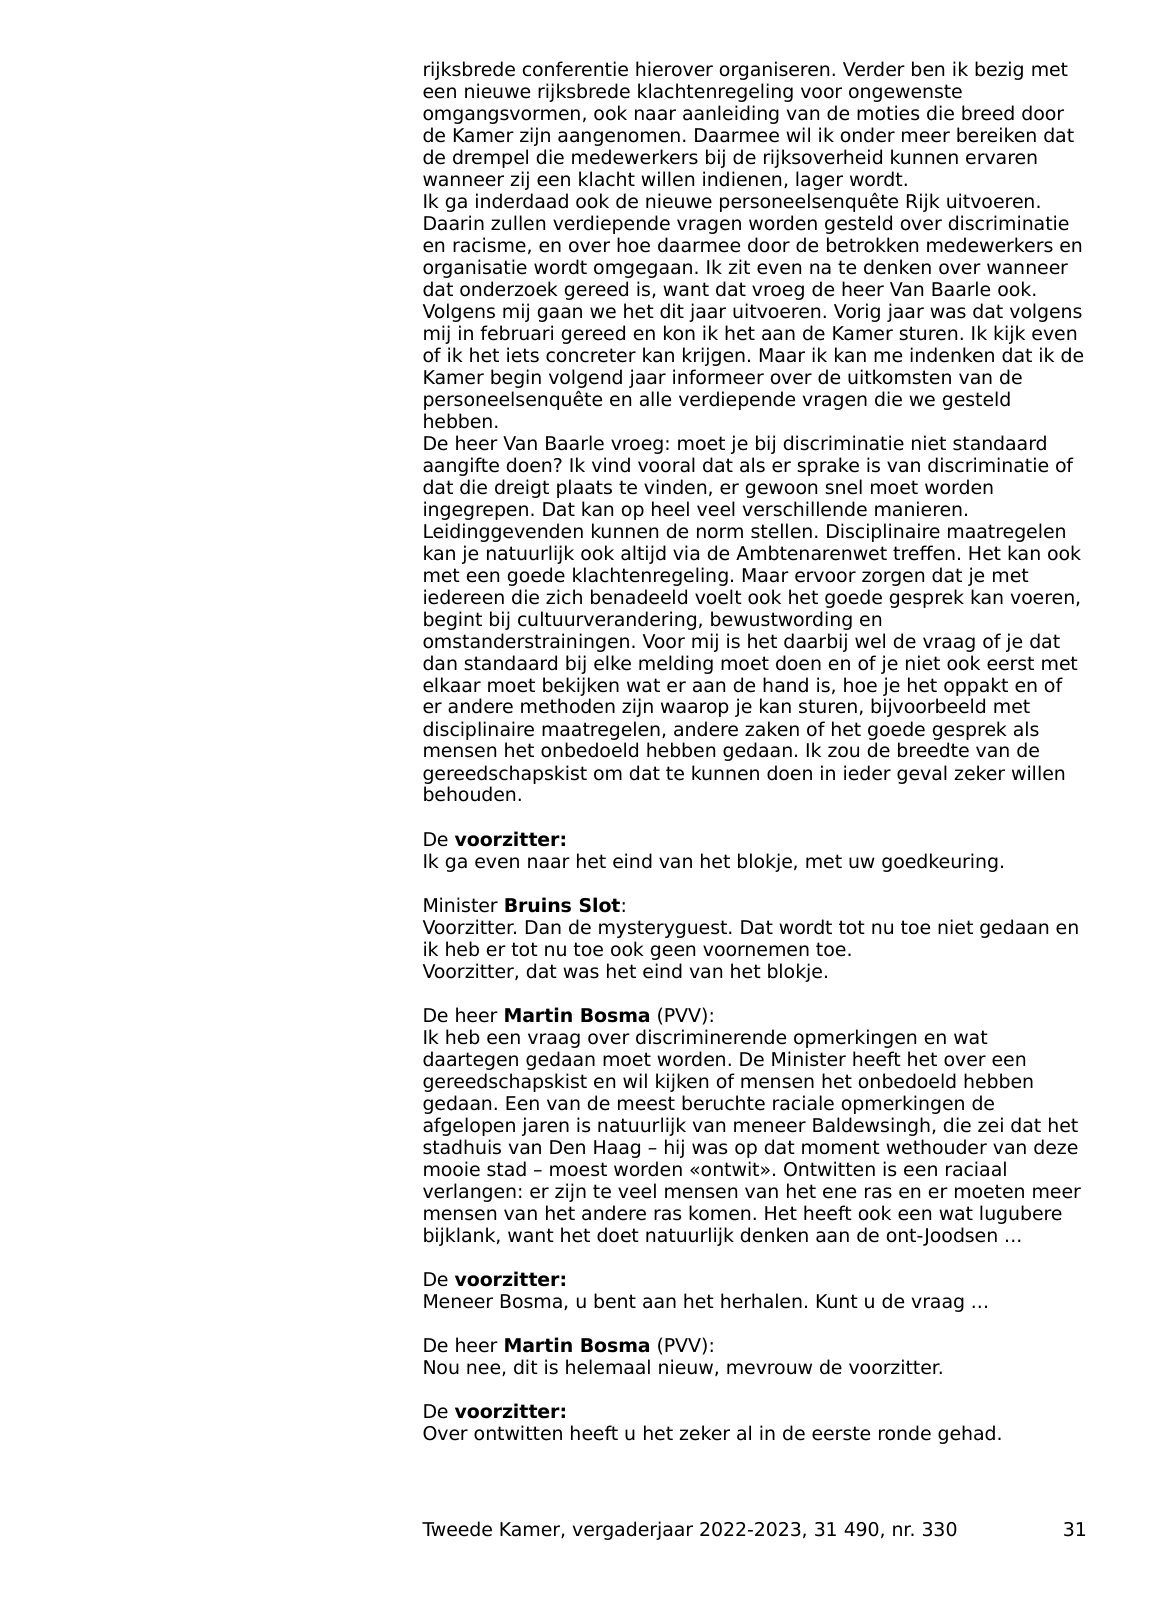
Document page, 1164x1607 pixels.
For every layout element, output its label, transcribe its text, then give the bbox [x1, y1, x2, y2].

text Ik ga even naar het eind van het blokje, met uw goedkeuring. [422, 851, 1087, 872]
text rijksbrede conferentie hierover organiseren. Verder ben ik bezig met een nieuwe rijksbrede klachtenregeling voor ongewenste omgangsvormen, ook naar aanleiding van de moties die breed door de Kamer zijn aangenomen. Daarmee wil ik onder meer bereiken dat de drempel die medewerkers bij de rijksoverheid kunnen ervaren wanneer zij een klacht willen indienen, lager wordt. [422, 59, 1087, 191]
text De heer Martin Bosma (PVV): [422, 1005, 1087, 1027]
text Minister Bruins Slot: [422, 895, 1087, 917]
text De heer Van Baarle vroeg: moet je bij discriminatie niet standaard aangifte doen? Ik vind vooral dat als er sprake is van discriminatie of dat die dreigt plaats te vinden, er gewoon snel moet worden ingegrepen. Dat kan op heel veel verschillende manieren. Leidinggevenden kunnen de norm stellen. Disciplinaire maatregelen kan je natuurlijk ook altijd via de Ambtenarenwet treffen. Het kan ook met een goede klachtenregeling. Maar ervoor zorgen dat je met iedereen die zich benadeeld voelt ook het goede gesprek kan voeren, begint bij cultuurverandering, bewustwording en omstanderstrainingen. Voor mij is het daarbij wel de vraag of je dat dan standaard bij elke melding moet doen en of je niet ook eerst met elkaar moet bekijken wat er aan de hand is, hoe je het oppakt en of er andere methoden zijn waarop je kan sturen, bijvoorbeeld met disciplinaire maatregelen, andere zaken of het goede gesprek als mensen het onbedoeld hebben gedaan. Ik zou de breedte van de gereedschapskist om dat te kunnen doen in ieder geval zeker willen behouden. [422, 433, 1087, 806]
text Ik ga inderdaad ook de nieuwe personeelsenquête Rijk uitvoeren. Daarin zullen verdiepende vragen worden gesteld over discriminatie en racisme, en over hoe daarmee door de betrokken medewerkers en organisatie wordt omgegaan. Ik zit even na te denken over wanneer dat onderzoek gereed is, want dat vroeg de heer Van Baarle ook. Volgens mij gaan we het dit jaar uitvoeren. Vorig jaar was dat volgens mij in februari gereed en kon ik het aan de Kamer sturen. Ik kijk even of ik het iets concreter kan krijgen. Maar ik kan me indenken dat ik de Kamer begin volgend jaar informeer over de uitkomsten van de personeelsenquête en alle verdiepende vragen die we gesteld hebben. [422, 191, 1087, 433]
text Ik heb een vraag over discriminerende opmerkingen en wat daartegen gedaan moet worden. De Minister heeft het over een gereedschapskist en wil kijken of mensen het onbedoeld hebben gedaan. Een van de meest beruchte raciale opmerkingen de afgelopen jaren is natuurlijk van meneer Baldewsingh, die zei dat het stadhuis van Den Haag – hij was op dat moment wethouder van deze mooie stad – moest worden «ontwit». Ontwitten is een raciaal verlangen: er zijn te veel mensen van het ene ras en er moeten meer mensen van het andere ras komen. Het heeft ook een wat lugubere bijklank, want het doet natuurlijk denken aan de ont-Joodsen ... [422, 1027, 1087, 1247]
text Meneer Bosma, u bent aan het herhalen. Kunt u de vraag ... [422, 1291, 1087, 1313]
text De heer Martin Bosma (PVV): [422, 1335, 1087, 1357]
text Voorzitter. Dan de mysteryguest. Dat wordt tot nu toe niet gedaan en ik heb er tot nu toe ook geen voornemen toe. [422, 917, 1087, 961]
text Over ontwitten heeft u het zeker al in de eerste ronde gehad. [422, 1423, 1087, 1445]
text Nou nee, dit is helemaal nieuw, mevrouw de voorzitter. [422, 1357, 1087, 1379]
text De voorzitter: [422, 1401, 1087, 1423]
text Voorzitter, dat was het eind van het blokje. [422, 961, 1087, 983]
text De voorzitter: [422, 1269, 1087, 1291]
text De voorzitter: [422, 828, 1087, 851]
